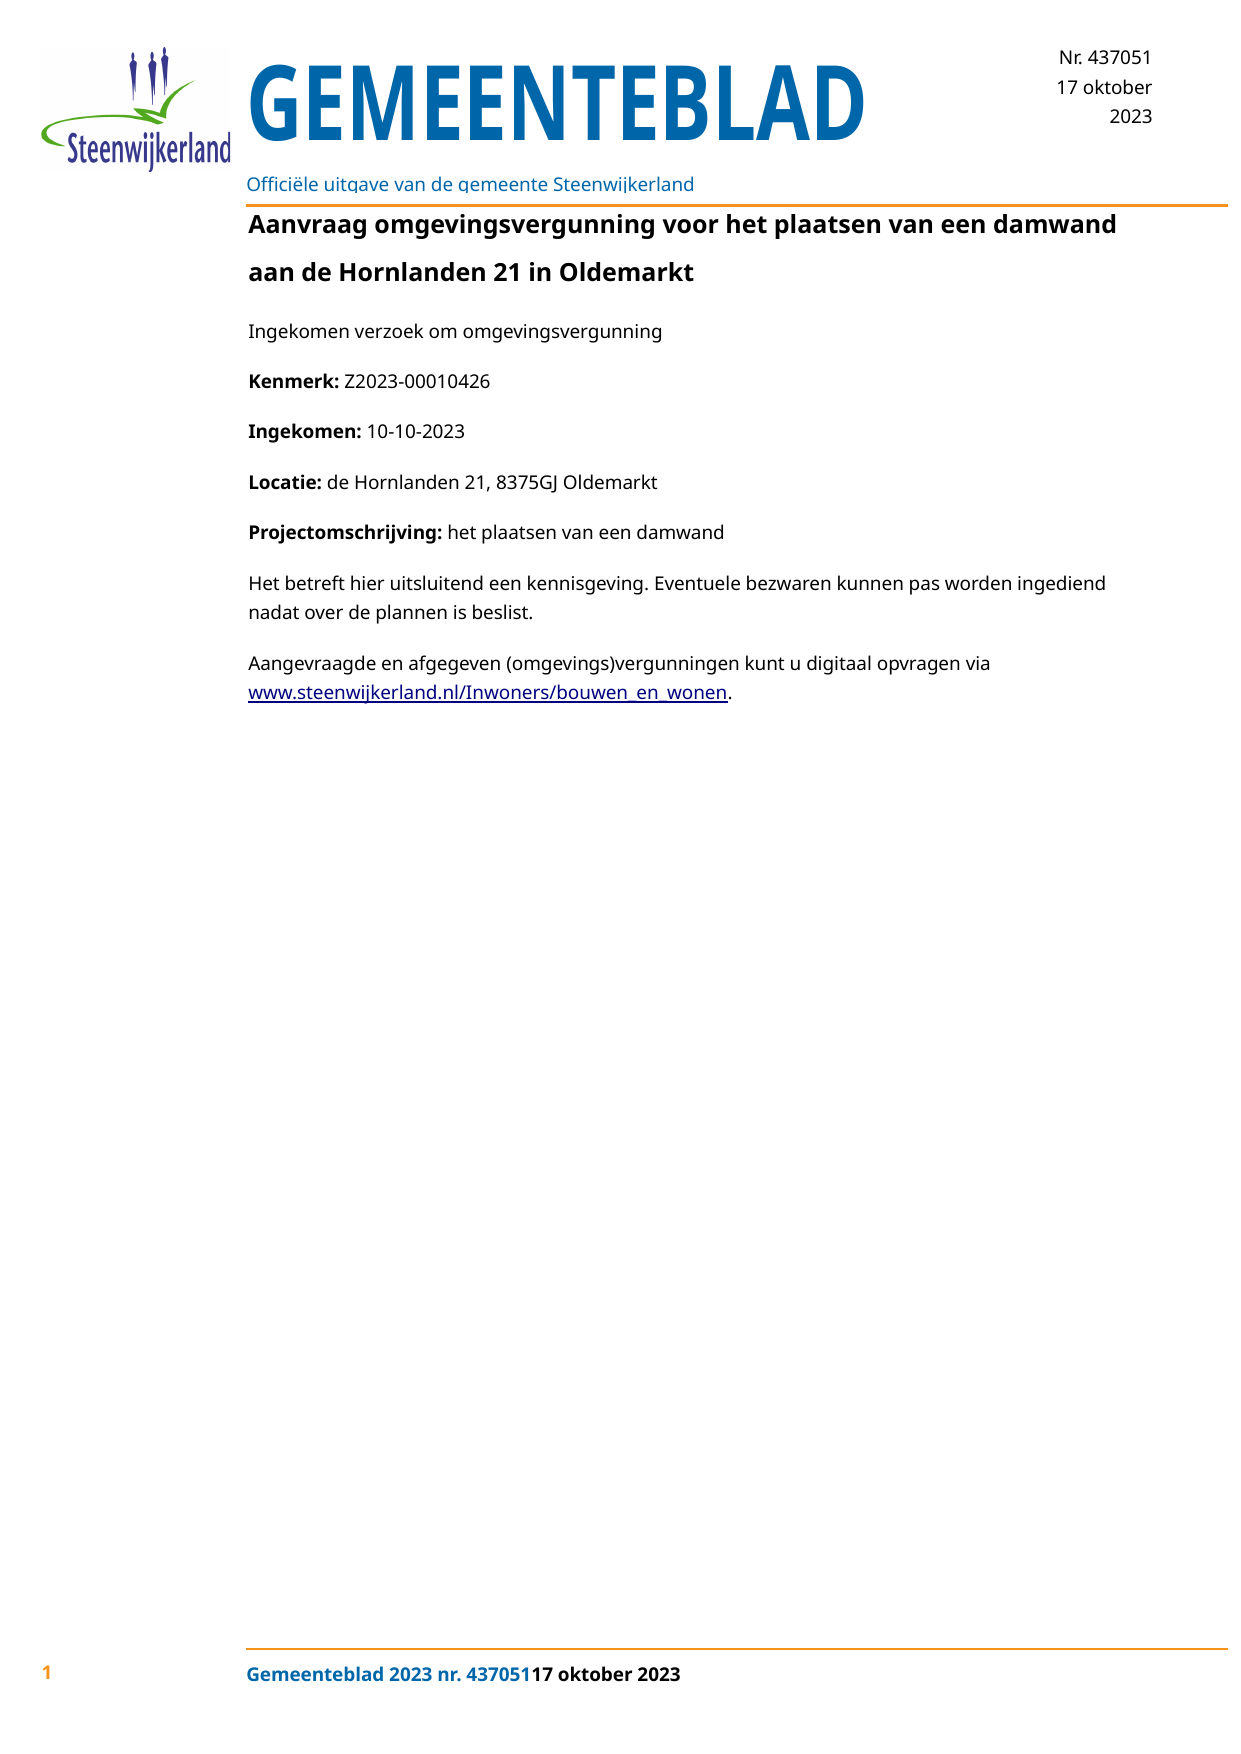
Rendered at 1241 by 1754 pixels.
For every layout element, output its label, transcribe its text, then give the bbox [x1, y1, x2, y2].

text Aanvraag omgevingsvergunning voor het plaatsen van een damwand aan de Hornlanden 21 in Oldemarkt [248, 207, 1152, 288]
text Ingekomen: 10-10-2023 [248, 419, 1152, 444]
text Locatie: de Hornlanden 21, 8375GJ Oldemarkt [248, 469, 1152, 495]
text Het betreft hier uitsluitend een kennisgeving. Eventuele bezwaren kunnen pas worden ingediend nadat over de plannen is beslist. [248, 570, 1152, 625]
picture [41, 47, 231, 172]
text Ingekomen verzoek om omgevingsvergunning [248, 318, 1152, 344]
text Projectomschrijving: het plaatsen van een damwand [248, 519, 1152, 545]
text Kenmerk: Z2023-00010426 [248, 368, 1152, 394]
text Aangevraagde en afgegeven (omgevings)vergunningen kunt u digitaal opvragen via www.steenwijkerland.nl/Inwoners/bouwen_en_wonen. [248, 650, 1152, 705]
